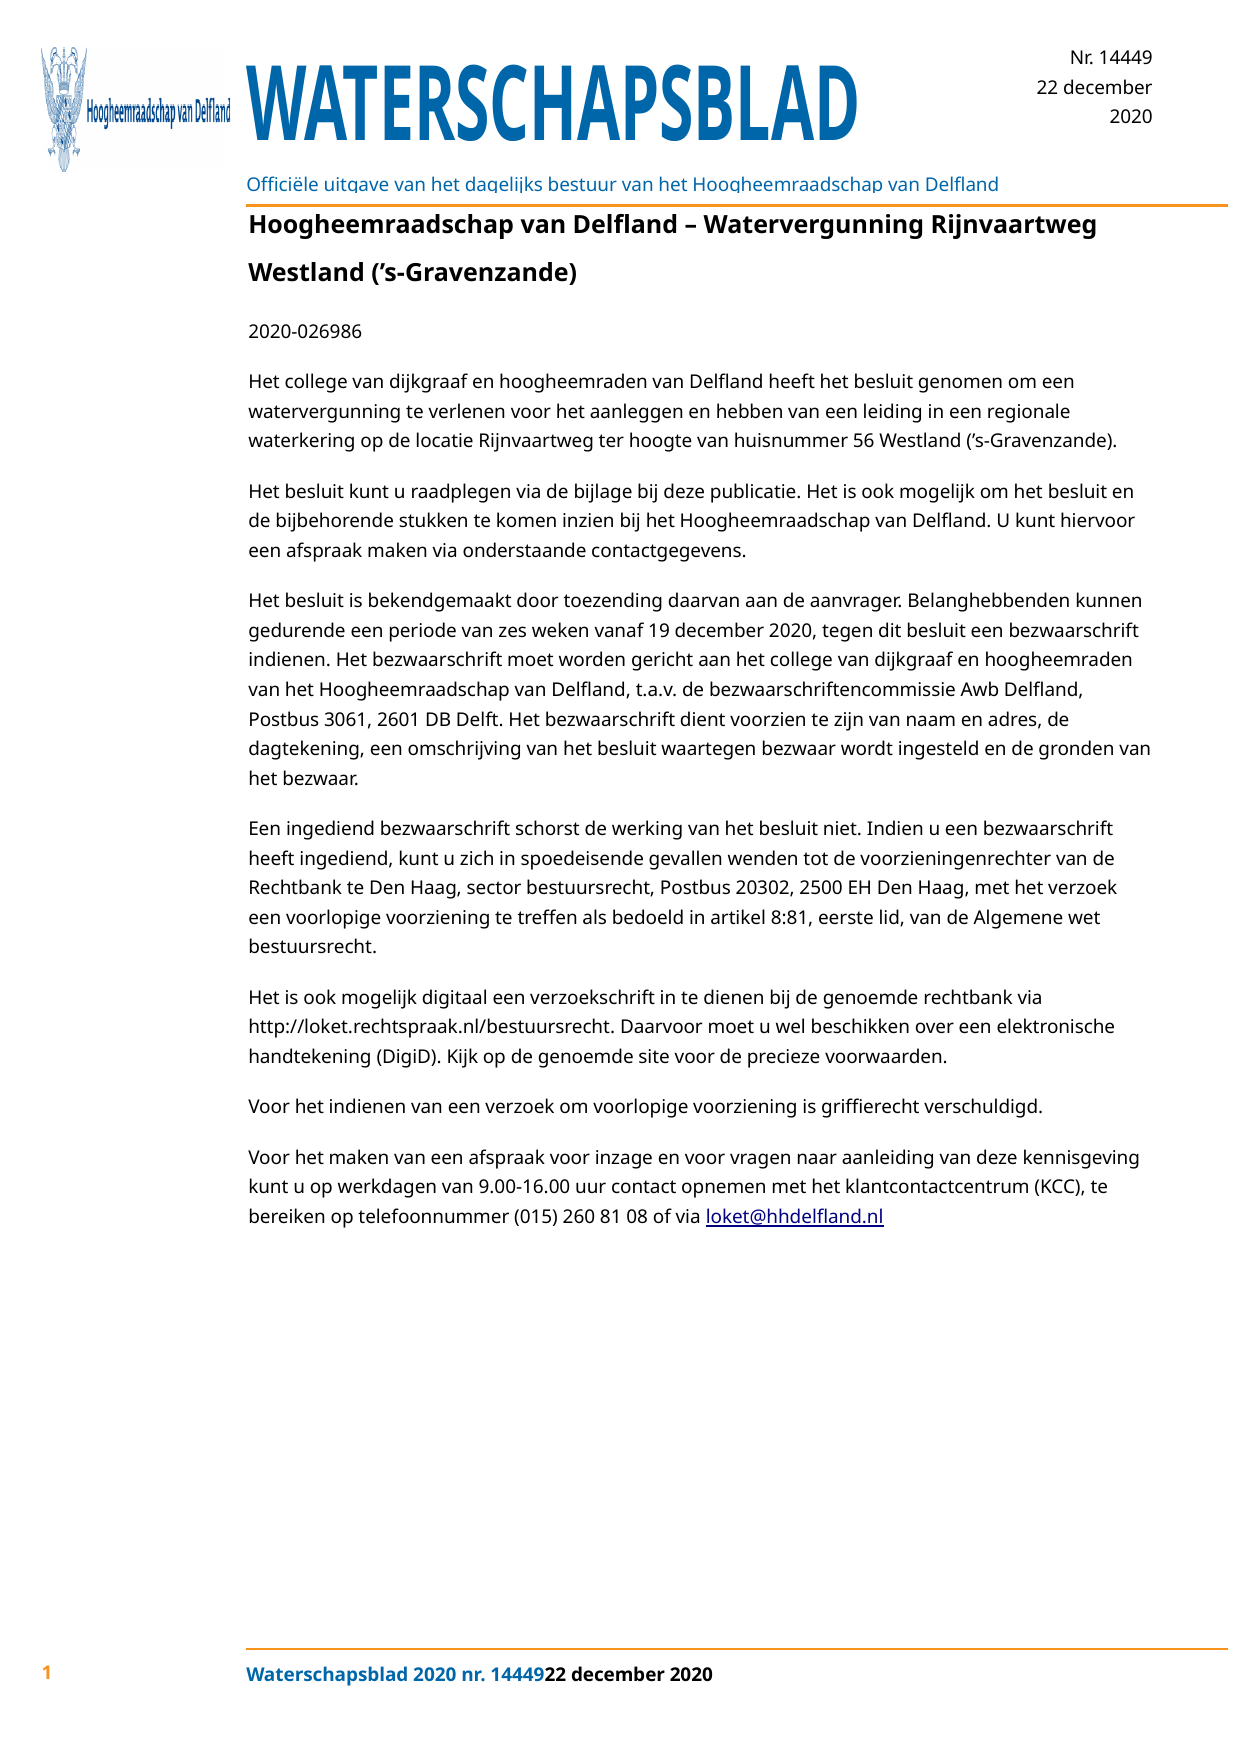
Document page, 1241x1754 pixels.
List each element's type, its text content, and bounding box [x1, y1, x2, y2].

text Het besluit is bekendgemaakt door toezending daarvan aan de aanvrager. Belanghebbenden kunnen gedurende een periode van zes weken vanaf 19 december 2020, tegen dit besluit een bezwaarschrift indienen. Het bezwaarschrift moet worden gericht aan het college van dijkgraaf en hoogheemraden van het Hoogheemraadschap van Delfland, t.a.v. de bezwaarschriftencommissie Awb Delfland, Postbus 3061, 2601 DB Delft. Het bezwaarschrift dient voorzien te zijn van naam en adres, de dagtekening, een omschrijving van het besluit waartegen bezwaar wordt ingesteld en de gronden van het bezwaar. [248, 587, 1152, 791]
text Het college van dijkgraaf en hoogheemraden van Delfland heeft het besluit genomen om een watervergunning te verlenen voor het aanleggen en hebben van een leiding in een regionale waterkering op de locatie Rijnvaartweg ter hoogte van huisnummer 56 Westland (’s-Gravenzande). [248, 368, 1152, 453]
text Voor het indienen van een verzoek om voorlopige voorziening is griffierecht verschuldigd. [248, 1094, 1152, 1119]
text Voor het maken van een afspraak voor inzage en voor vragen naar aanleiding van deze kennisgeving kunt u op werkdagen van 9.00-16.00 uur contact opnemen met het klantcontactcentrum (KCC), te bereiken op telefoonnummer (015) 260 81 08 of via loket@hhdelfland.nl [248, 1144, 1152, 1229]
text Het besluit kunt u raadplegen via de bijlage bij deze publicatie. Het is ook mogelijk om het besluit en de bijbehorende stukken te komen inzien bij het Hoogheemraadschap van Delfland. U kunt hiervoor een afspraak maken via onderstaande contactgegevens. [248, 478, 1152, 563]
picture [41, 47, 231, 172]
text Een ingediend bezwaarschrift schorst de werking van het besluit niet. Indien u een bezwaarschrift heeft ingediend, kunt u zich in spoedeisende gevallen wenden tot de voorzieningenrechter van de Rechtbank te Den Haag, sector bestuursrecht, Postbus 20302, 2500 EH Den Haag, met het verzoek een voorlopige voorziening te treffen als bedoeld in artikel 8:81, eerste lid, van de Algemene wet bestuursrecht. [248, 815, 1152, 959]
text 2020-026986 [248, 318, 1152, 344]
text Hoogheemraadschap van Delfland – Watervergunning Rijnvaartweg Westland (’s-Gravenzande) [248, 207, 1152, 288]
text Het is ook mogelijk digitaal een verzoekschrift in te dienen bij de genoemde rechtbank via http://loket.rechtspraak.nl/bestuursrecht. Daarvoor moet u wel beschikken over een elektronische handtekening (DigiD). Kijk op de genoemde site voor de precieze voorwaarden. [248, 984, 1152, 1069]
